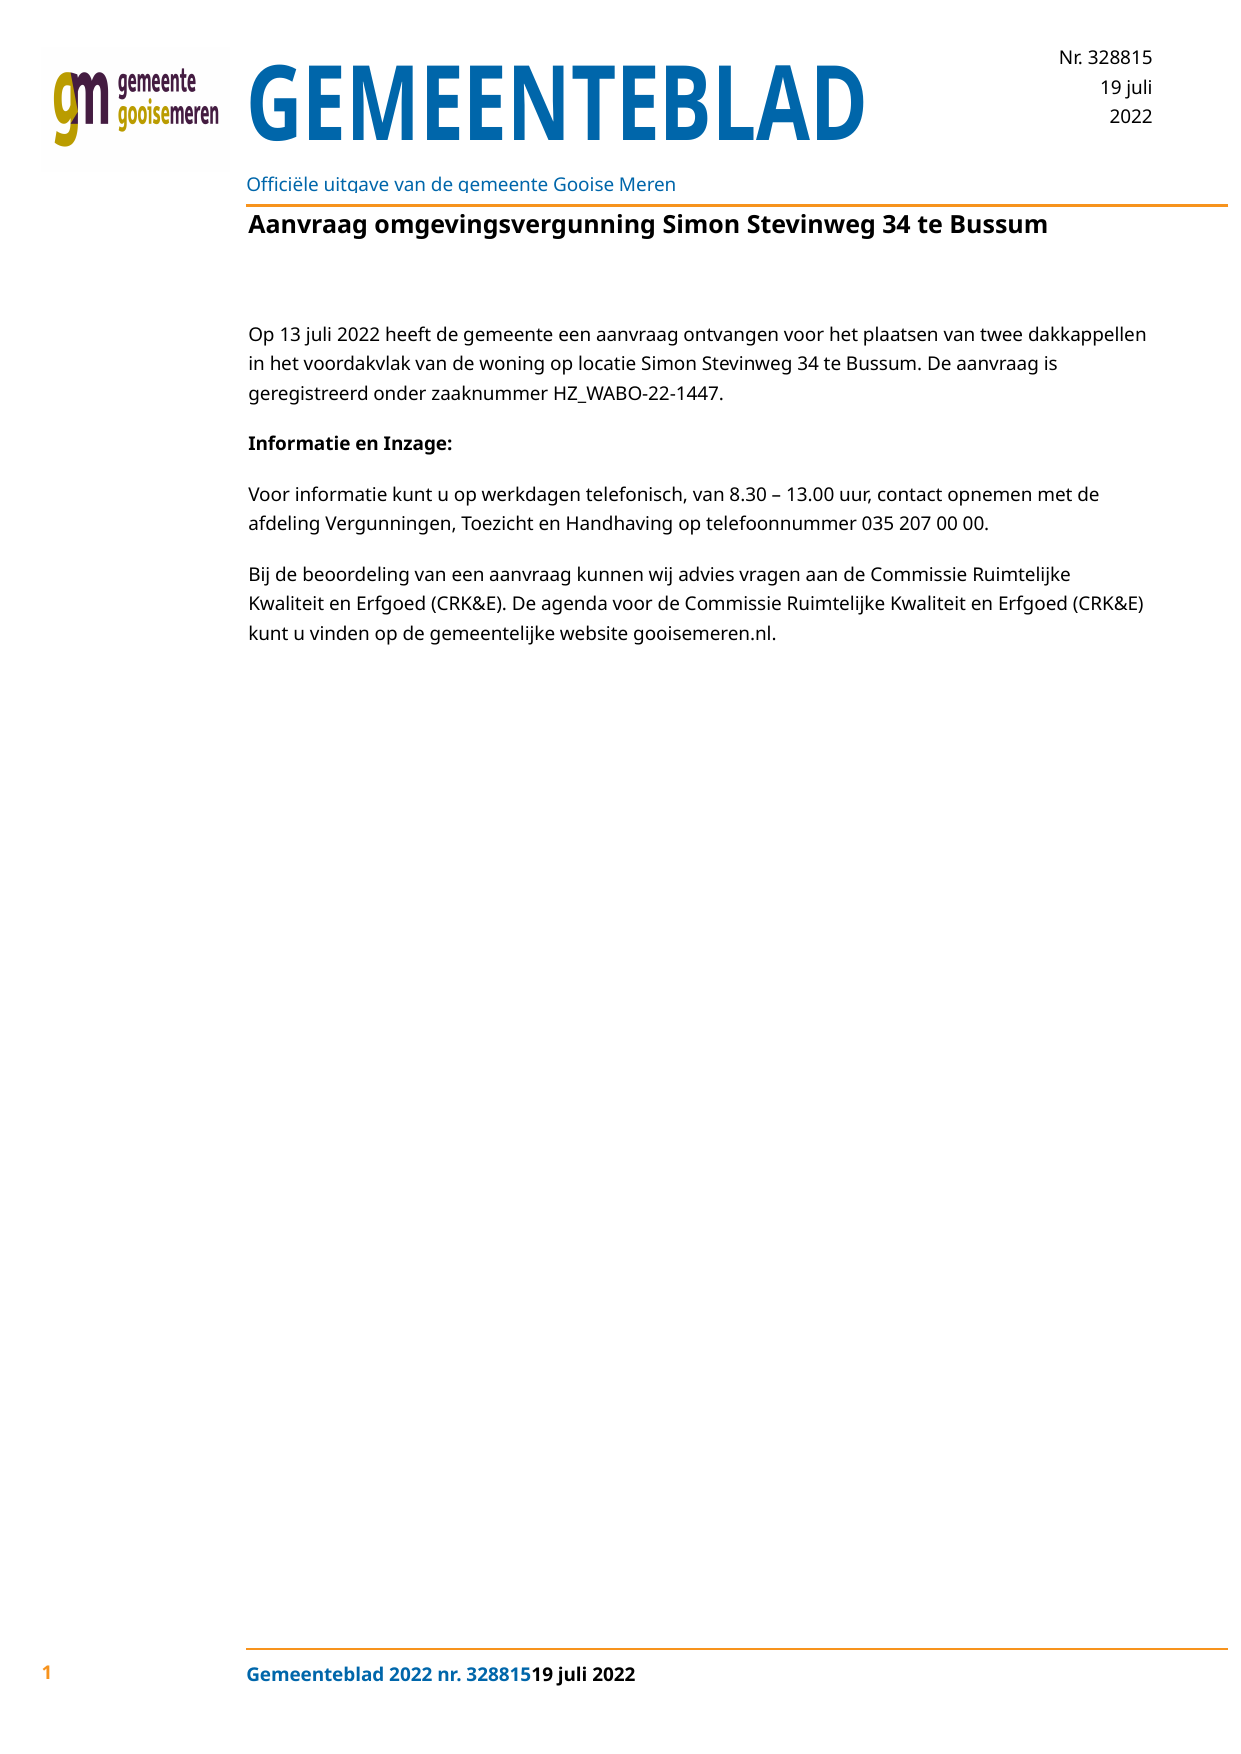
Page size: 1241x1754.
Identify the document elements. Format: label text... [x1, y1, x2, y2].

picture [41, 47, 231, 172]
text Op 13 juli 2022 heeft de gemeente een aanvraag ontvangen voor het plaatsen van twee dakkappellen in het voordakvlak van de woning op locatie Simon Stevinweg 34 te Bussum. De aanvraag is geregistreerd onder zaaknummer HZ_WABO-22-1447. [248, 321, 1152, 406]
text Voor informatie kunt u op werkdagen telefonisch, van 8.30 – 13.00 uur, contact opnemen met de afdeling Vergunningen, Toezicht en Handhaving op telefoonnummer 035 207 00 00. [248, 481, 1152, 536]
text Bij de beoordeling van een aanvraag kunnen wij advies vragen aan de Commissie Ruimtelijke Kwaliteit en Erfgoed (CRK&E). De agenda voor de Commissie Ruimtelijke Kwaliteit en Erfgoed (CRK&E) kunt u vinden op de gemeentelijke website gooisemeren.nl. [248, 561, 1152, 646]
text Aanvraag omgevingsvergunning Simon Stevinweg 34 te Bussum [248, 207, 1152, 241]
text Informatie en Inzage: [248, 430, 1152, 456]
